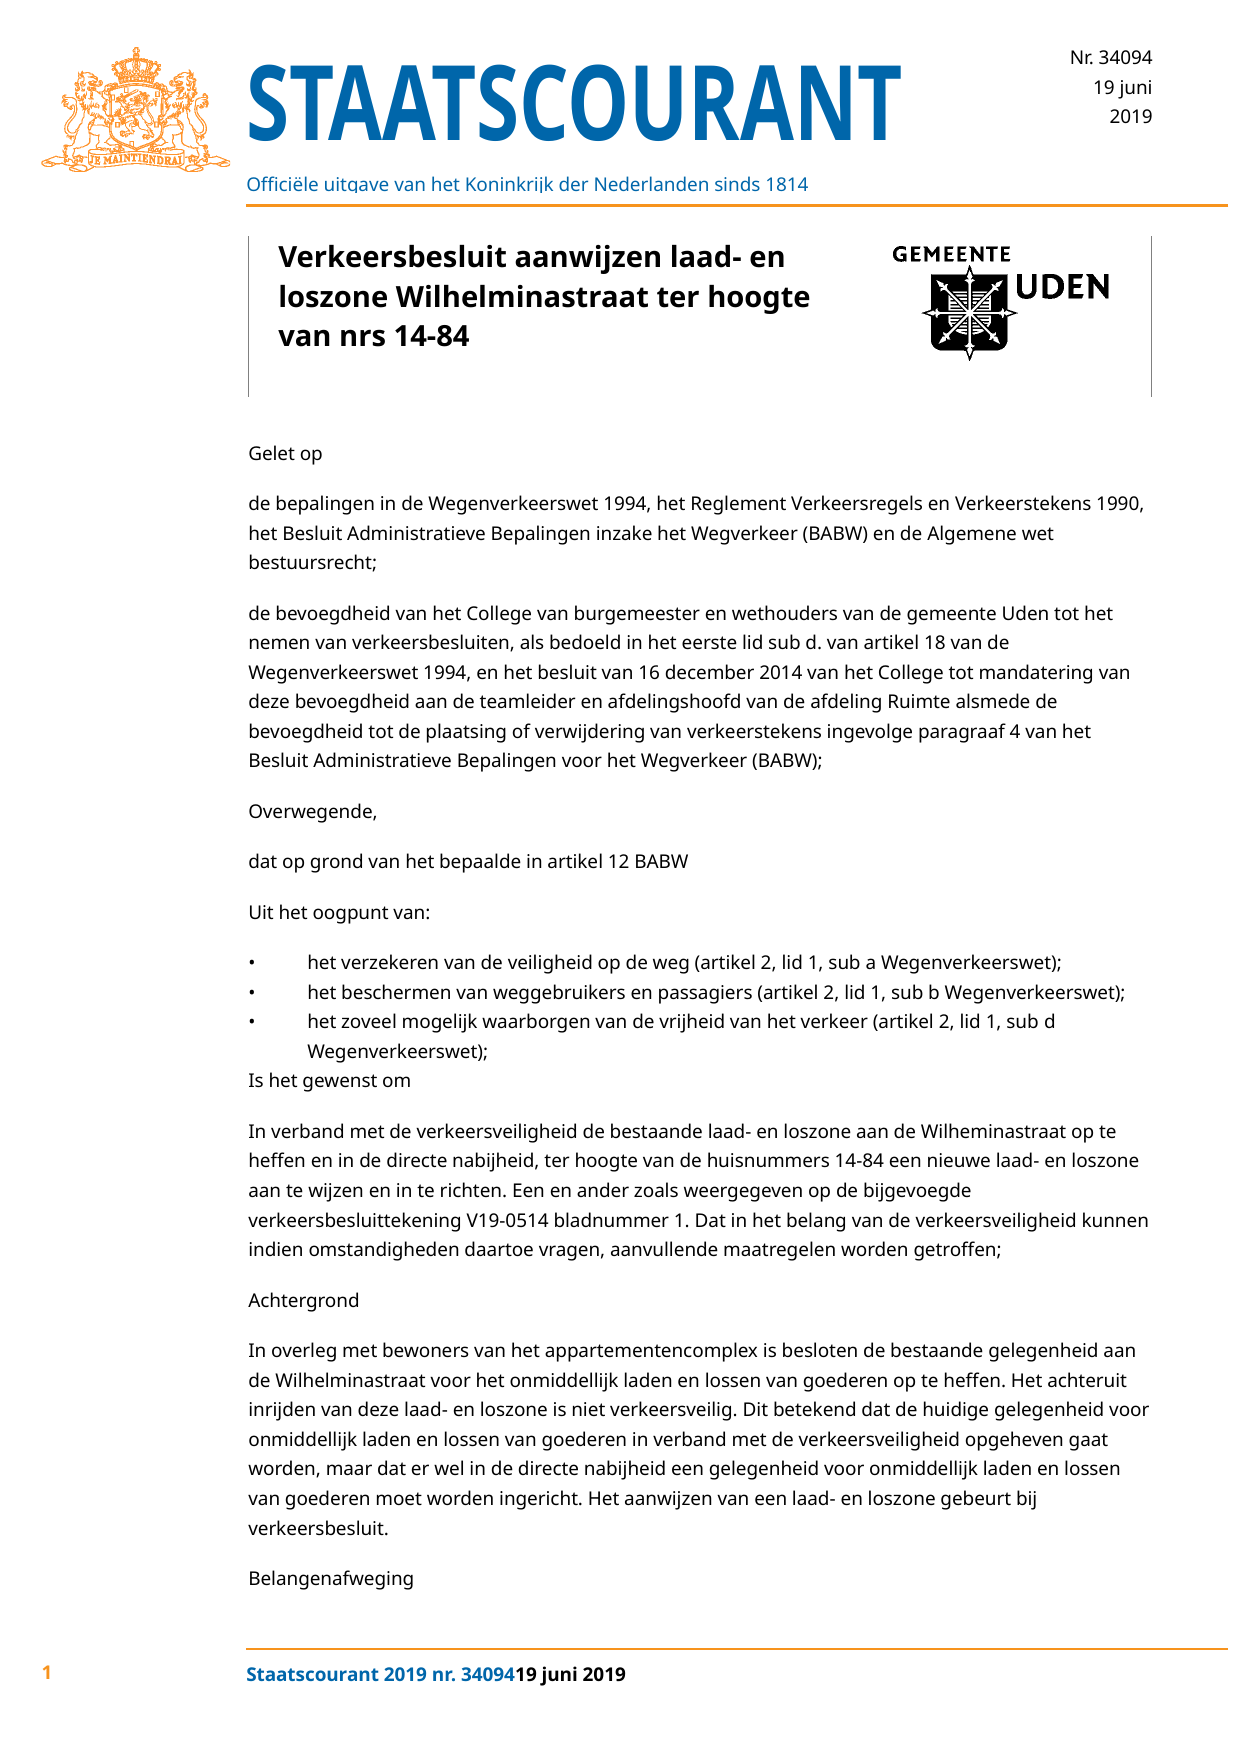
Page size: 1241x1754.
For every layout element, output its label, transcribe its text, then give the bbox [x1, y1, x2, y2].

picture [41, 47, 231, 172]
list het beschermen van weggebruikers en passagiers (artikel 2, lid 1, sub b Wegenverkeerswet); [248, 979, 1152, 1005]
table_header [850, 236, 1151, 397]
picture [882, 236, 1119, 371]
text Uit het oogpunt van: [248, 899, 1152, 925]
text In overleg met bewoners van het appartementencomplex is besloten de bestaande gelegenheid aan de Wilhelminastraat voor het onmiddellijk laden en lossen van goederen op te heffen. Het achteruit inrijden van deze laad- en loszone is niet verkeersveilig. Dit betekend dat de huidige gelegenheid voor onmiddellijk laden en lossen van goederen in verband met de verkeersveiligheid opgeheven gaat worden, maar dat er wel in de directe nabijheid een gelegenheid voor onmiddellijk laden en lossen van goederen moet worden ingericht. Het aanwijzen van een laad- en loszone gebeurt bij verkeersbesluit. [248, 1337, 1152, 1541]
text de bevoegdheid van het College van burgemeester en wethouders van de gemeente Uden tot het nemen van verkeersbesluiten, als bedoeld in het eerste lid sub d. van artikel 18 van de Wegenverkeerswet 1994, en het besluit van 16 december 2014 van het College tot mandatering van deze bevoegdheid aan de teamleider en afdelingshoofd van de afdeling Ruimte alsmede de bevoegdheid tot de plaatsing of verwijdering van verkeerstekens ingevolge paragraaf 4 van het Besluit Administratieve Bepalingen voor het Wegverkeer (BABW); [248, 600, 1152, 773]
text Overwegende, [248, 798, 1152, 824]
list het zoveel mogelijk waarborgen van de vrijheid van het verkeer (artikel 2, lid 1, sub d Wegenverkeerswet); [248, 1008, 1152, 1064]
text de bepalingen in de Wegenverkeerswet 1994, het Reglement Verkeersregels en Verkeerstekens 1990, het Besluit Administratieve Bepalingen inzake het Wegverkeer (BABW) en de Algemene wet bestuursrecht; [248, 490, 1152, 575]
table_header Verkeersbesluit aanwijzen laad- en loszone Wilhelminastraat ter hoogte van nrs 14-84 [249, 236, 850, 397]
text dat op grond van het bepaalde in artikel 12 BABW [248, 848, 1152, 874]
text In verband met de verkeersveiligheid de bestaande laad- en loszone aan de Wilheminastraat op te heffen en in de directe nabijheid, ter hoogte van de huisnummers 14-84 een nieuwe laad- en loszone aan te wijzen en in te richten. Een en ander zoals weergegeven op de bijgevoegde verkeersbesluittekening V19-0514 bladnummer 1. Dat in het belang van de verkeersveiligheid kunnen indien omstandigheden daartoe vragen, aanvullende maatregelen worden getroffen; [248, 1118, 1152, 1262]
list het verzekeren van de veiligheid op de weg (artikel 2, lid 1, sub a Wegenverkeerswet); [248, 949, 1152, 975]
text Belangenafweging [248, 1565, 1152, 1591]
text Achtergrond [248, 1287, 1152, 1313]
text Gelet op [248, 440, 1152, 466]
text Is het gewenst om [248, 1068, 1152, 1093]
